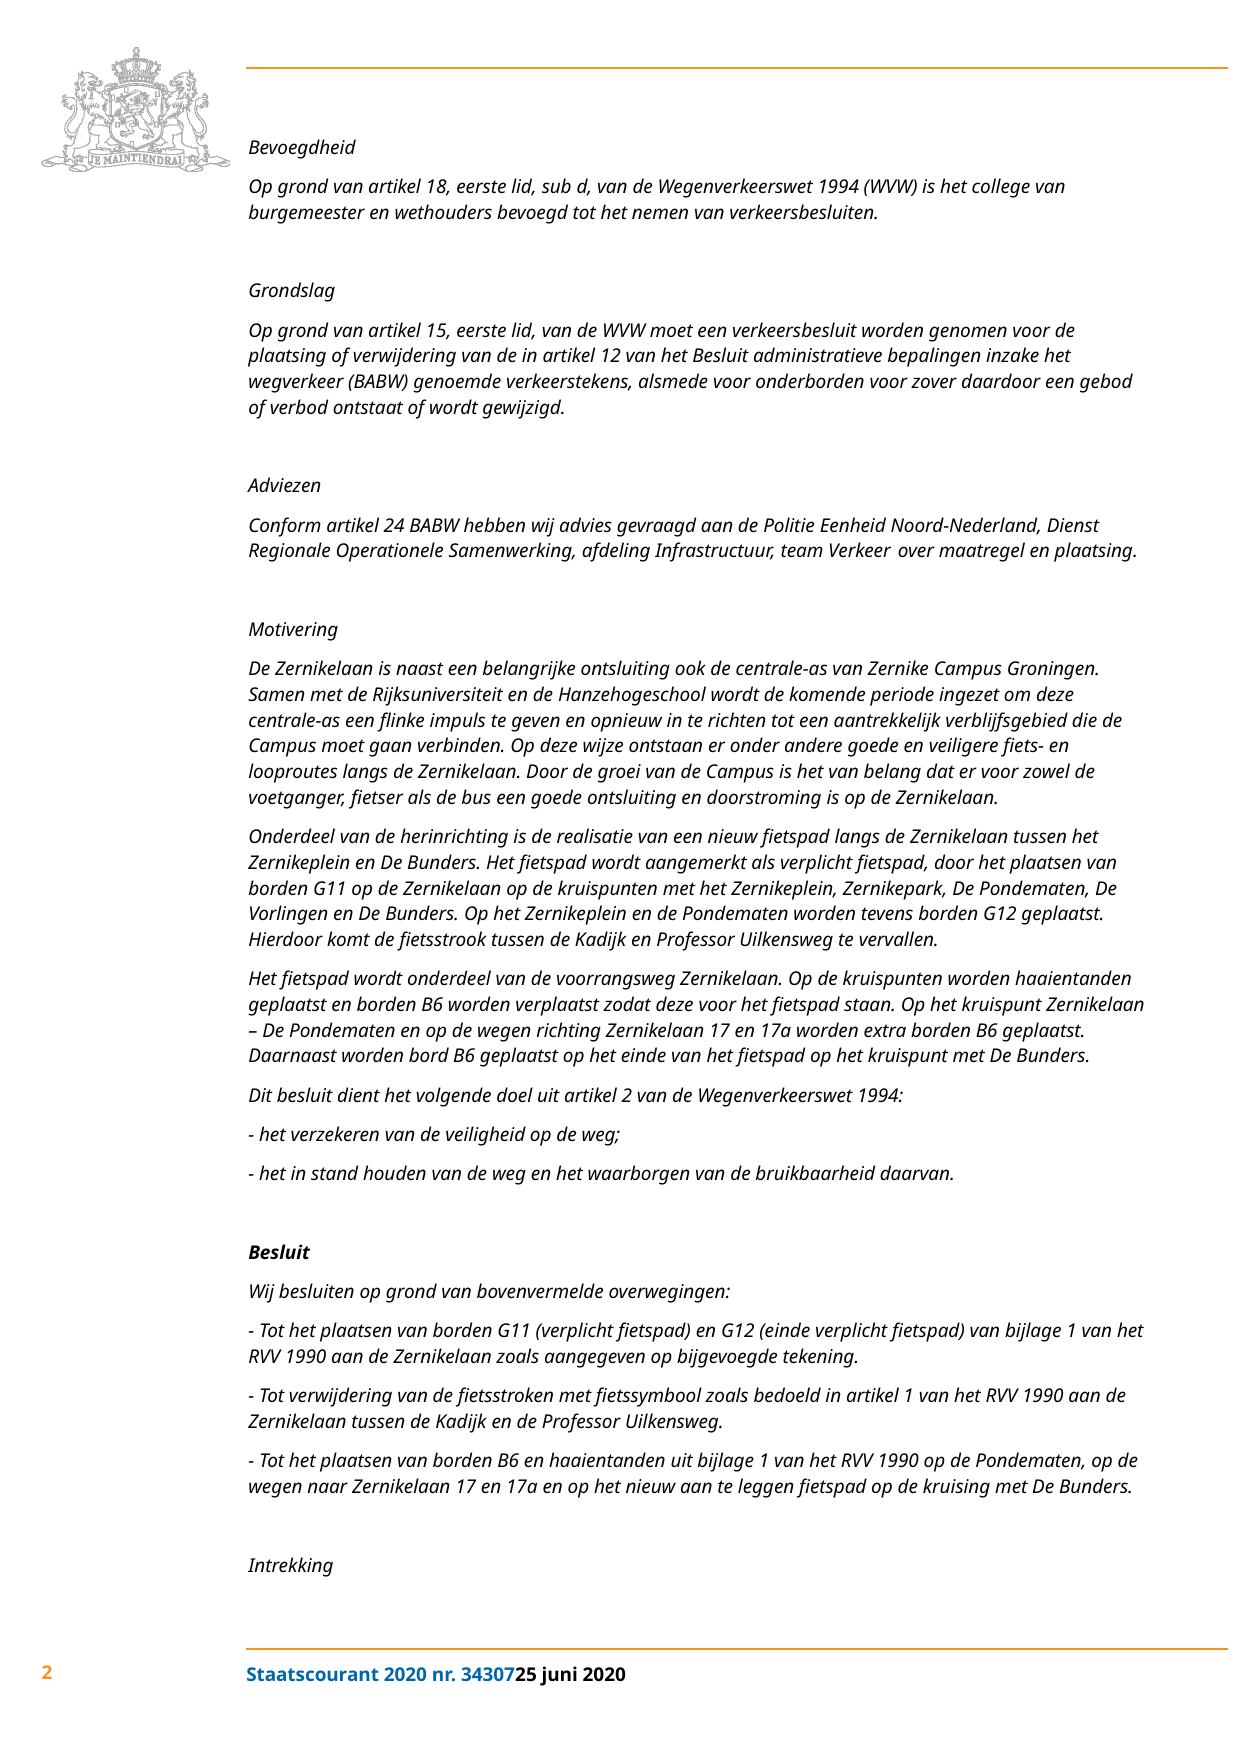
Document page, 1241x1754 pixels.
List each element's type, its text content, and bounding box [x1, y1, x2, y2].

text Onderdeel van de herinrichting is de realisatie van een nieuw fietspad langs de Zernikelaan tussen het Zernikeplein en De Bunders. Het fietspad wordt aangemerkt als verplicht fietspad, door het plaatsen van borden G11 op de Zernikelaan op de kruispunten met het Zernikeplein, Zernikepark, De Pondematen, De Vorlingen en De Bunders. Op het Zernikeplein en de Pondematen worden tevens borden G12 geplaatst. Hierdoor komt de fietsstrook tussen de Kadijk en Professor Uilkensweg te vervallen. [248, 823, 1152, 952]
text De Zernikelaan is naast een belangrijke ontsluiting ook de centrale-as van Zernike Campus Groningen. Samen met de Rijksuniversiteit en de Hanzehogeschool wordt de komende periode ingezet om deze centrale-as een flinke impuls te geven en opnieuw in te richten tot een aantrekkelijk verblijfsgebied die de Campus moet gaan verbinden. Op deze wijze ontstaan er onder andere goede en veiligere fiets- en looproutes langs de Zernikelaan. Door de groei van de Campus is het van belang dat er voor zowel de voetganger, fietser als de bus een goede ontsluiting en doorstroming is op de Zernikelaan. [248, 655, 1152, 810]
text Intrekking [248, 1552, 1152, 1578]
text Adviezen [248, 473, 1152, 498]
text Op grond van artikel 18, eerste lid, sub d, van de Wegenverkeerswet 1994 (WVW) is het college van burgemeester en wethouders bevoegd tot het nemen van verkeersbesluiten. [248, 173, 1152, 225]
text Bevoegdheid [248, 134, 1152, 160]
text Wij besluiten op grond van bovenvermelde overwegingen: [248, 1278, 1152, 1304]
text Conform artikel 24 BABW hebben wij advies gevraagd aan de Politie Eenheid Noord-Nederland, Dienst Regionale Operationele Samenwerking, afdeling Infrastructuur, team Verkeer over maatregel en plaatsing. [248, 512, 1152, 563]
text Motivering [248, 616, 1152, 642]
text - het in stand houden van de weg en het waarborgen van de bruikbaarheid daarvan. [248, 1161, 1152, 1186]
text Besluit [248, 1239, 1152, 1265]
text - Tot verwijdering van de fietsstroken met fietssymbool zoals bedoeld in artikel 1 van het RVV 1990 aan de Zernikelaan tussen de Kadijk en de Professor Uilkensweg. [248, 1383, 1152, 1434]
text Op grond van artikel 15, eerste lid, van de WVW moet een verkeersbesluit worden genomen voor de plaatsing of verwijdering van de in artikel 12 van het Besluit administratieve bepalingen inzake het wegverkeer (BABW) genoemde verkeerstekens, alsmede voor onderborden voor zover daardoor een gebod of verbod ontstaat of wordt gewijzigd. [248, 317, 1152, 420]
picture [41, 47, 231, 172]
text Dit besluit dient het volgende doel uit artikel 2 van de Wegenverkeerswet 1994: [248, 1082, 1152, 1108]
text - Tot het plaatsen van borden B6 en haaientanden uit bijlage 1 van het RVV 1990 op de Pondematen, op de wegen naar Zernikelaan 17 en 17a en op het nieuw aan te leggen fietspad op de kruising met De Bunders. [248, 1448, 1152, 1499]
text - het verzekeren van de veiligheid op de weg; [248, 1121, 1152, 1147]
text Grondslag [248, 278, 1152, 303]
text Het fietspad wordt onderdeel van de voorrangsweg Zernikelaan. Op de kruispunten worden haaientanden geplaatst en borden B6 worden verplaatst zodat deze voor het fietspad staan. Op het kruispunt Zernikelaan – De Pondematen en op de wegen richting Zernikelaan 17 en 17a worden extra borden B6 geplaatst. Daarnaast worden bord B6 geplaatst op het einde van het fietspad op het kruispunt met De Bunders. [248, 966, 1152, 1068]
text - Tot het plaatsen van borden G11 (verplicht fietspad) en G12 (einde verplicht fietspad) van bijlage 1 van het RVV 1990 aan de Zernikelaan zoals aangegeven op bijgevoegde tekening. [248, 1318, 1152, 1369]
